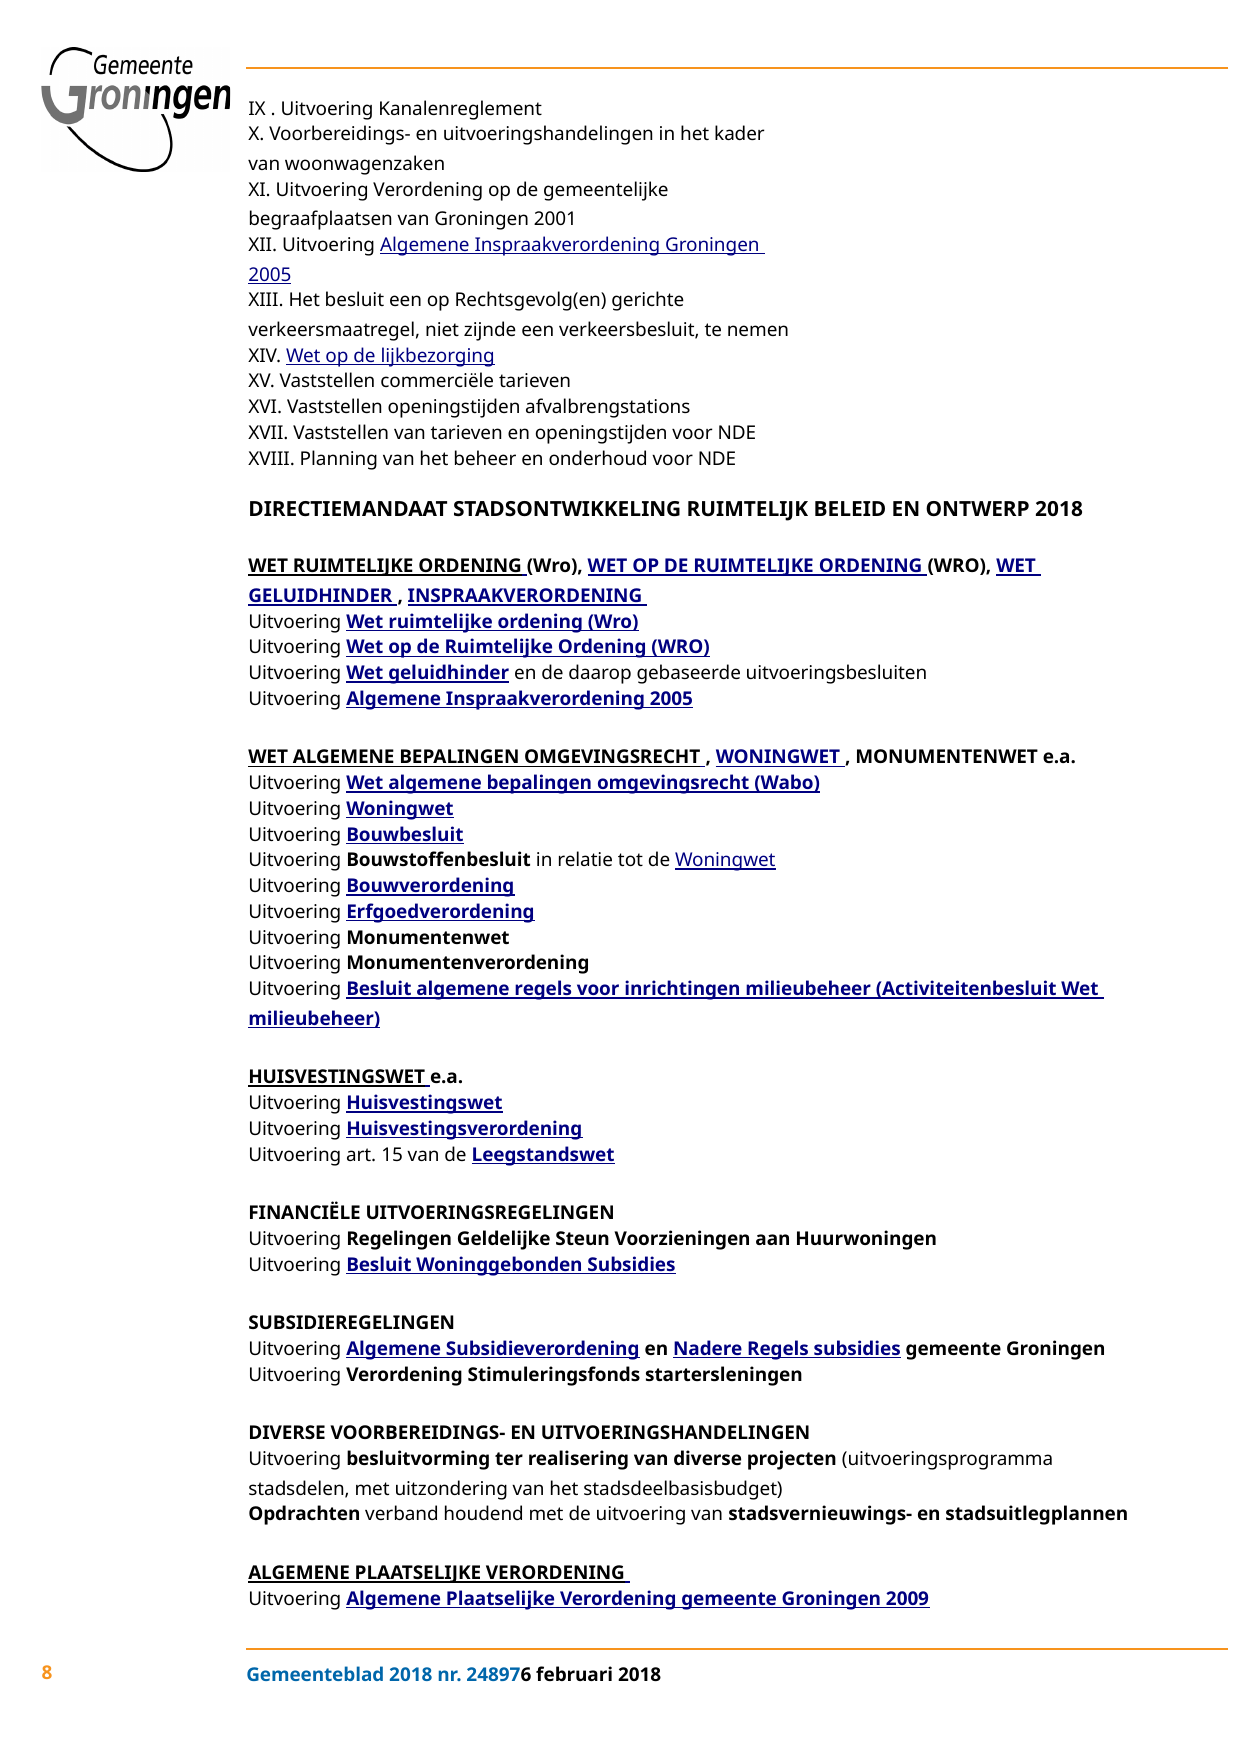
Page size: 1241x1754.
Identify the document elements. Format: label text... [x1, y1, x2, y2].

table_cell XI. Uitvoering Verordening op de gemeentelijke begraafplaatsen van Groningen 2001 [248, 176, 790, 231]
table_cell XII. Uitvoering Algemene Inspraakverordening Groningen 2005 [248, 231, 790, 286]
table_cell Uitvoering Bouwstoffenbesluit in relatie tot de Woningwet [248, 847, 1152, 872]
table_cell Uitvoering Verordening Stimuleringsfonds startersleningen [248, 1361, 1152, 1387]
table_cell Uitvoering Algemene Plaatselijke Verordening gemeente Groningen 2009 [248, 1585, 1152, 1611]
table_cell IX . Uitvoering Kanalenreglement [248, 95, 790, 121]
table_cell Uitvoering Monumentenverordening [248, 950, 1152, 975]
table_cell Uitvoering Huisvestingswet [248, 1089, 1152, 1115]
table_cell Uitvoering Regelingen Geldelijke Steun Voorzieningen aan Huurwoningen [248, 1225, 1152, 1251]
table_cell Uitvoering Erfgoedverordening [248, 898, 1152, 924]
table_cell [790, 95, 1152, 121]
table_cell [790, 445, 1152, 470]
table_header FINANCIËLE UITVOERINGSREGELINGEN [248, 1199, 1152, 1225]
table_header DIVERSE VOORBEREIDINGS- EN UITVOERINGSHANDELINGEN [248, 1420, 1152, 1445]
table_header WET ALGEMENE BEPALINGEN OMGEVINGSRECHT , WONINGWET , MONUMENTENWET e.a. [248, 744, 1152, 769]
table_cell X. Voorbereidings- en uitvoeringshandelingen in het kader van woonwagenzaken [248, 121, 790, 176]
table_cell Uitvoering Algemene Inspraakverordening 2005 [248, 685, 1152, 711]
table_cell Uitvoering Huisvestingsverordening [248, 1115, 1152, 1141]
table_cell XV. Vaststellen commerciële tarieven [248, 368, 790, 393]
table_cell Uitvoering besluitvorming ter realisering van diverse projecten (uitvoeringsprogramma stadsdelen, met uitzondering van het stadsdeelbasisbudget) [248, 1445, 1152, 1501]
table_cell Uitvoering Wet op de Ruimtelijke Ordening (WRO) [248, 634, 1152, 659]
picture [41, 47, 231, 172]
table_header HUISVESTINGSWET e.a. [248, 1064, 1152, 1089]
table_cell Uitvoering Besluit algemene regels voor inrichtingen milieubeheer (Activiteitenbesluit Wet milieubeheer) [248, 975, 1152, 1031]
table_cell Uitvoering Bouwverordening [248, 873, 1152, 898]
table_cell [790, 342, 1152, 367]
table_cell XVI. Vaststellen openingstijden afvalbrengstations [248, 393, 790, 419]
table_cell Uitvoering Monumentenwet [248, 924, 1152, 949]
table_cell [790, 393, 1152, 419]
table_cell Uitvoering Wet algemene bepalingen omgevingsrecht (Wabo) [248, 770, 1152, 795]
table_header SUBSIDIEREGELINGEN [248, 1310, 1152, 1335]
table_cell [790, 121, 1152, 176]
table_cell [790, 176, 1152, 231]
table_cell Uitvoering Wet geluidhinder en de daarop gebaseerde uitvoeringsbesluiten [248, 659, 1152, 685]
table_cell [790, 231, 1152, 286]
table_cell XVIII. Planning van het beheer en onderhoud voor NDE [248, 445, 790, 470]
table_cell Uitvoering art. 15 van de Leegstandswet [248, 1141, 1152, 1166]
table_cell Opdrachten verband houdend met de uitvoering van stadsvernieuwings- en stadsuitlegplannen [248, 1501, 1152, 1526]
table_cell XIII. Het besluit een op Rechtsgevolg(en) gerichte verkeersmaatregel, niet zijnde een verkeersbesluit, te nemen [248, 286, 790, 342]
table_cell Uitvoering Besluit Woninggebonden Subsidies [248, 1251, 1152, 1277]
table_header ALGEMENE PLAATSELIJKE VERORDENING [248, 1559, 1152, 1585]
table_cell Uitvoering Algemene Subsidieverordening en Nadere Regels subsidies gemeente Groningen [248, 1335, 1152, 1361]
table_cell XVII. Vaststellen van tarieven en openingstijden voor NDE [248, 419, 790, 445]
table_cell [790, 368, 1152, 393]
table_header WET RUIMTELIJKE ORDENING (Wro), WET OP DE RUIMTELIJKE ORDENING (WRO), WET GELUIDHINDER , INSPRAAKVERORDENING [248, 553, 1152, 608]
table_cell Uitvoering Woningwet [248, 795, 1152, 821]
table_cell [790, 286, 1152, 342]
table_cell Uitvoering Wet ruimtelijke ordening (Wro) [248, 608, 1152, 634]
text DIRECTIEMANDAAT STADSONTWIKKELING RUIMTELIJK BELEID EN ONTWERP 2018 [248, 494, 1152, 523]
table_cell [790, 419, 1152, 445]
table_cell XIV. Wet op de lijkbezorging [248, 342, 790, 367]
table_cell Uitvoering Bouwbesluit [248, 821, 1152, 847]
